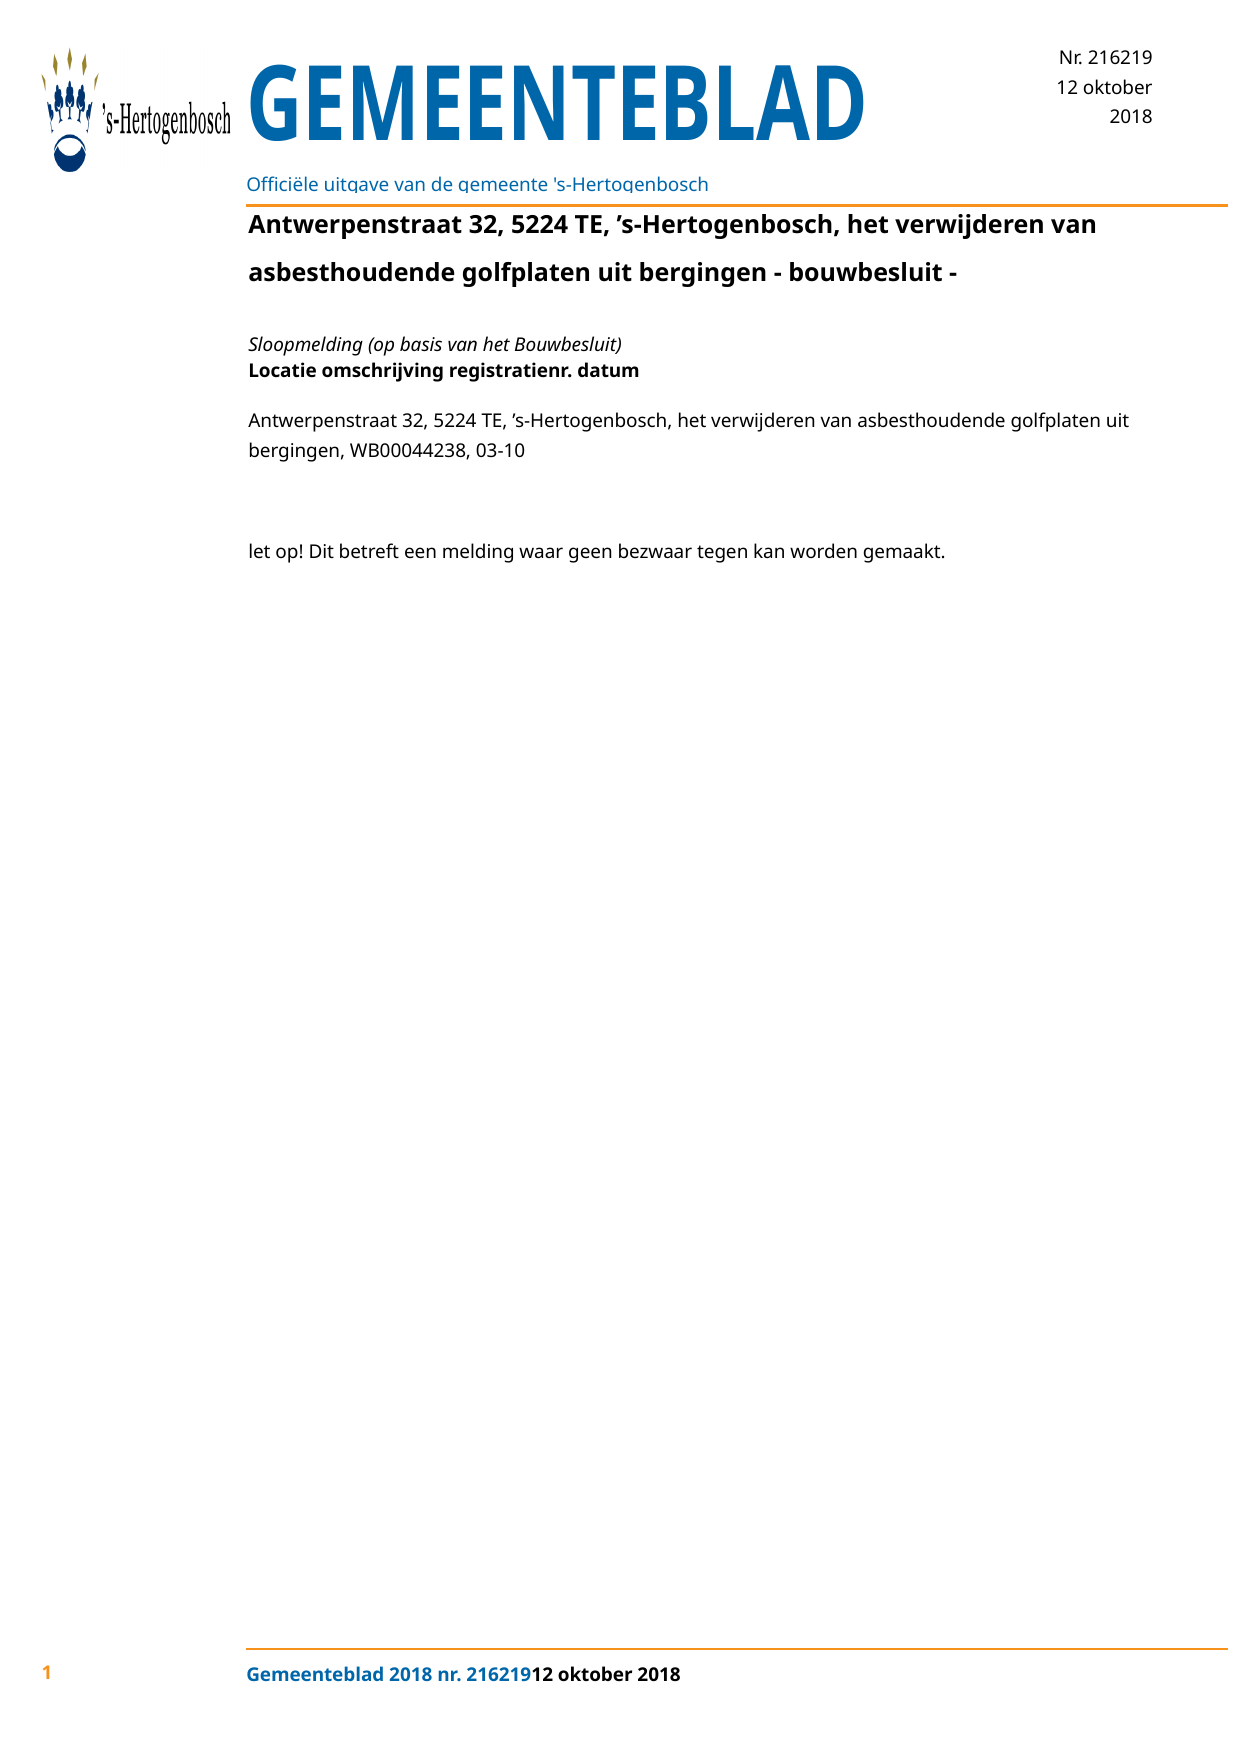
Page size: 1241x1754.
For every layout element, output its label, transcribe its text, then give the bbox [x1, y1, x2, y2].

text Antwerpenstraat 32, 5224 TE, ’s-Hertogenbosch, het verwijderen van asbesthoudende golfplaten uit bergingen - bouwbesluit - [248, 207, 1152, 288]
text Sloopmelding (op basis van het Bouwbesluit) [248, 331, 1152, 357]
picture [41, 47, 231, 172]
text Locatie omschrijving registratienr. datum [248, 357, 1152, 383]
text Antwerpenstraat 32, 5224 TE, ’s-Hertogenbosch, het verwijderen van asbesthoudende golfplaten uit bergingen, WB00044238, 03-10 [248, 408, 1152, 463]
text let op! Dit betreft een melding waar geen bezwaar tegen kan worden gemaakt. [248, 538, 1152, 564]
